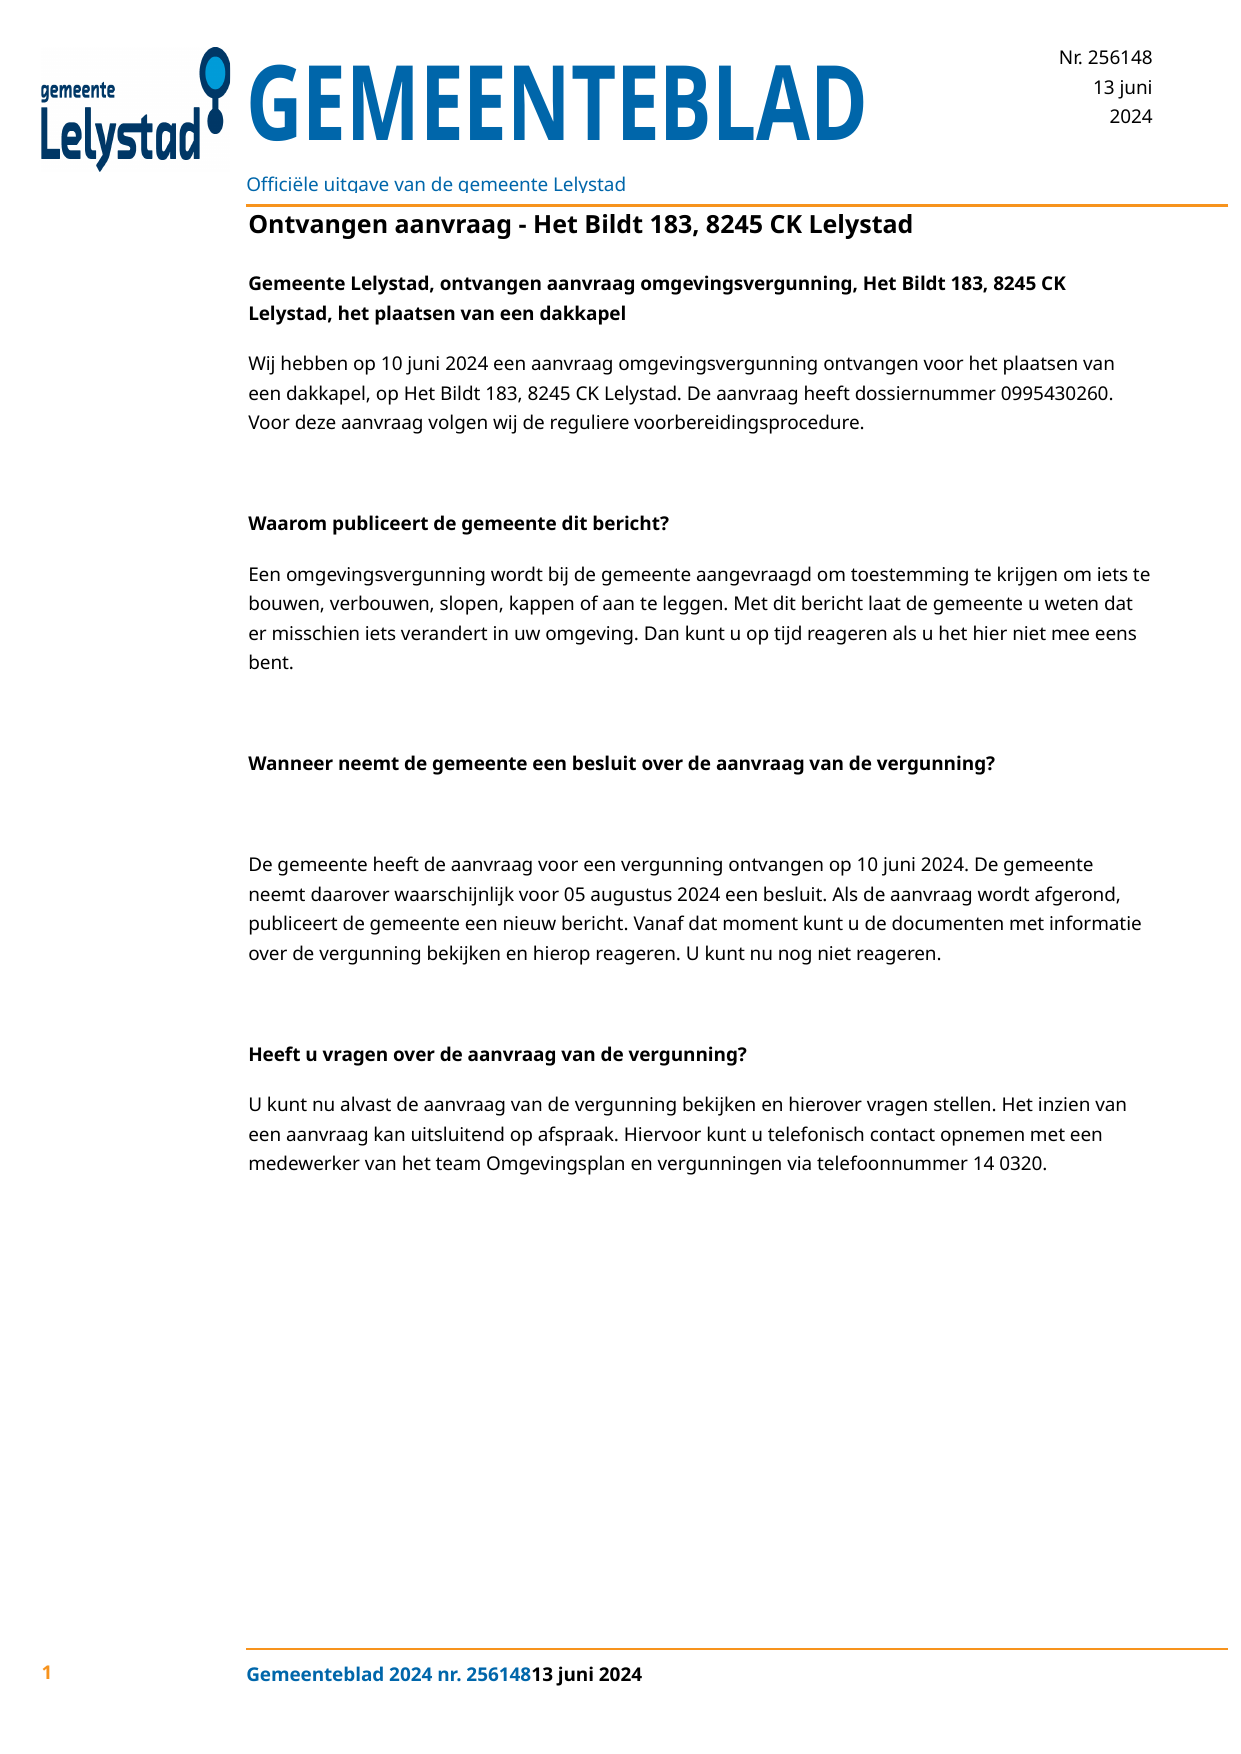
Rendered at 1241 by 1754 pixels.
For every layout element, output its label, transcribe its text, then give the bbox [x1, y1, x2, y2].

text Ontvangen aanvraag - Het Bildt 183, 8245 CK Lelystad [248, 207, 1152, 241]
text Een omgevingsvergunning wordt bij de gemeente aangevraagd om toestemming te krijgen om iets te bouwen, verbouwen, slopen, kappen of aan te leggen. Met dit bericht laat de gemeente u weten dat er misschien iets verandert in uw omgeving. Dan kunt u op tijd reageren als u het hier niet mee eens bent. [248, 561, 1152, 675]
text Gemeente Lelystad, ontvangen aanvraag omgevingsvergunning, Het Bildt 183, 8245 CK Lelystad, het plaatsen van een dakkapel [248, 270, 1152, 326]
text Heeft u vragen over de aanvraag van de vergunning? [248, 1041, 1152, 1066]
text Wij hebben op 10 juni 2024 een aanvraag omgevingsvergunning ontvangen voor het plaatsen van een dakkapel, op Het Bildt 183, 8245 CK Lelystad. De aanvraag heeft dossiernummer 0995430260. Voor deze aanvraag volgen wij de reguliere voorbereidingsprocedure. [248, 350, 1152, 435]
picture [41, 47, 231, 172]
text U kunt nu alvast de aanvraag van de vergunning bekijken en hierover vragen stellen. Het inzien van een aanvraag kan uitsluitend op afspraak. Hiervoor kunt u telefonisch contact opnemen met een medewerker van het team Omgevingsplan en vergunningen via telefoonnummer 14 0320. [248, 1091, 1152, 1176]
text De gemeente heeft de aanvraag voor een vergunning ontvangen op 10 juni 2024. De gemeente neemt daarover waarschijnlijk voor 05 augustus 2024 een besluit. Als de aanvraag wordt afgerond, publiceert de gemeente een nieuw bericht. Vanaf dat moment kunt u de documenten met informatie over de vergunning bekijken en hierop reageren. U kunt nu nog niet reageren. [248, 851, 1152, 966]
text Wanneer neemt de gemeente een besluit over de aanvraag van de vergunning? [248, 750, 1152, 776]
text Waarom publiceert de gemeente dit bericht? [248, 510, 1152, 536]
